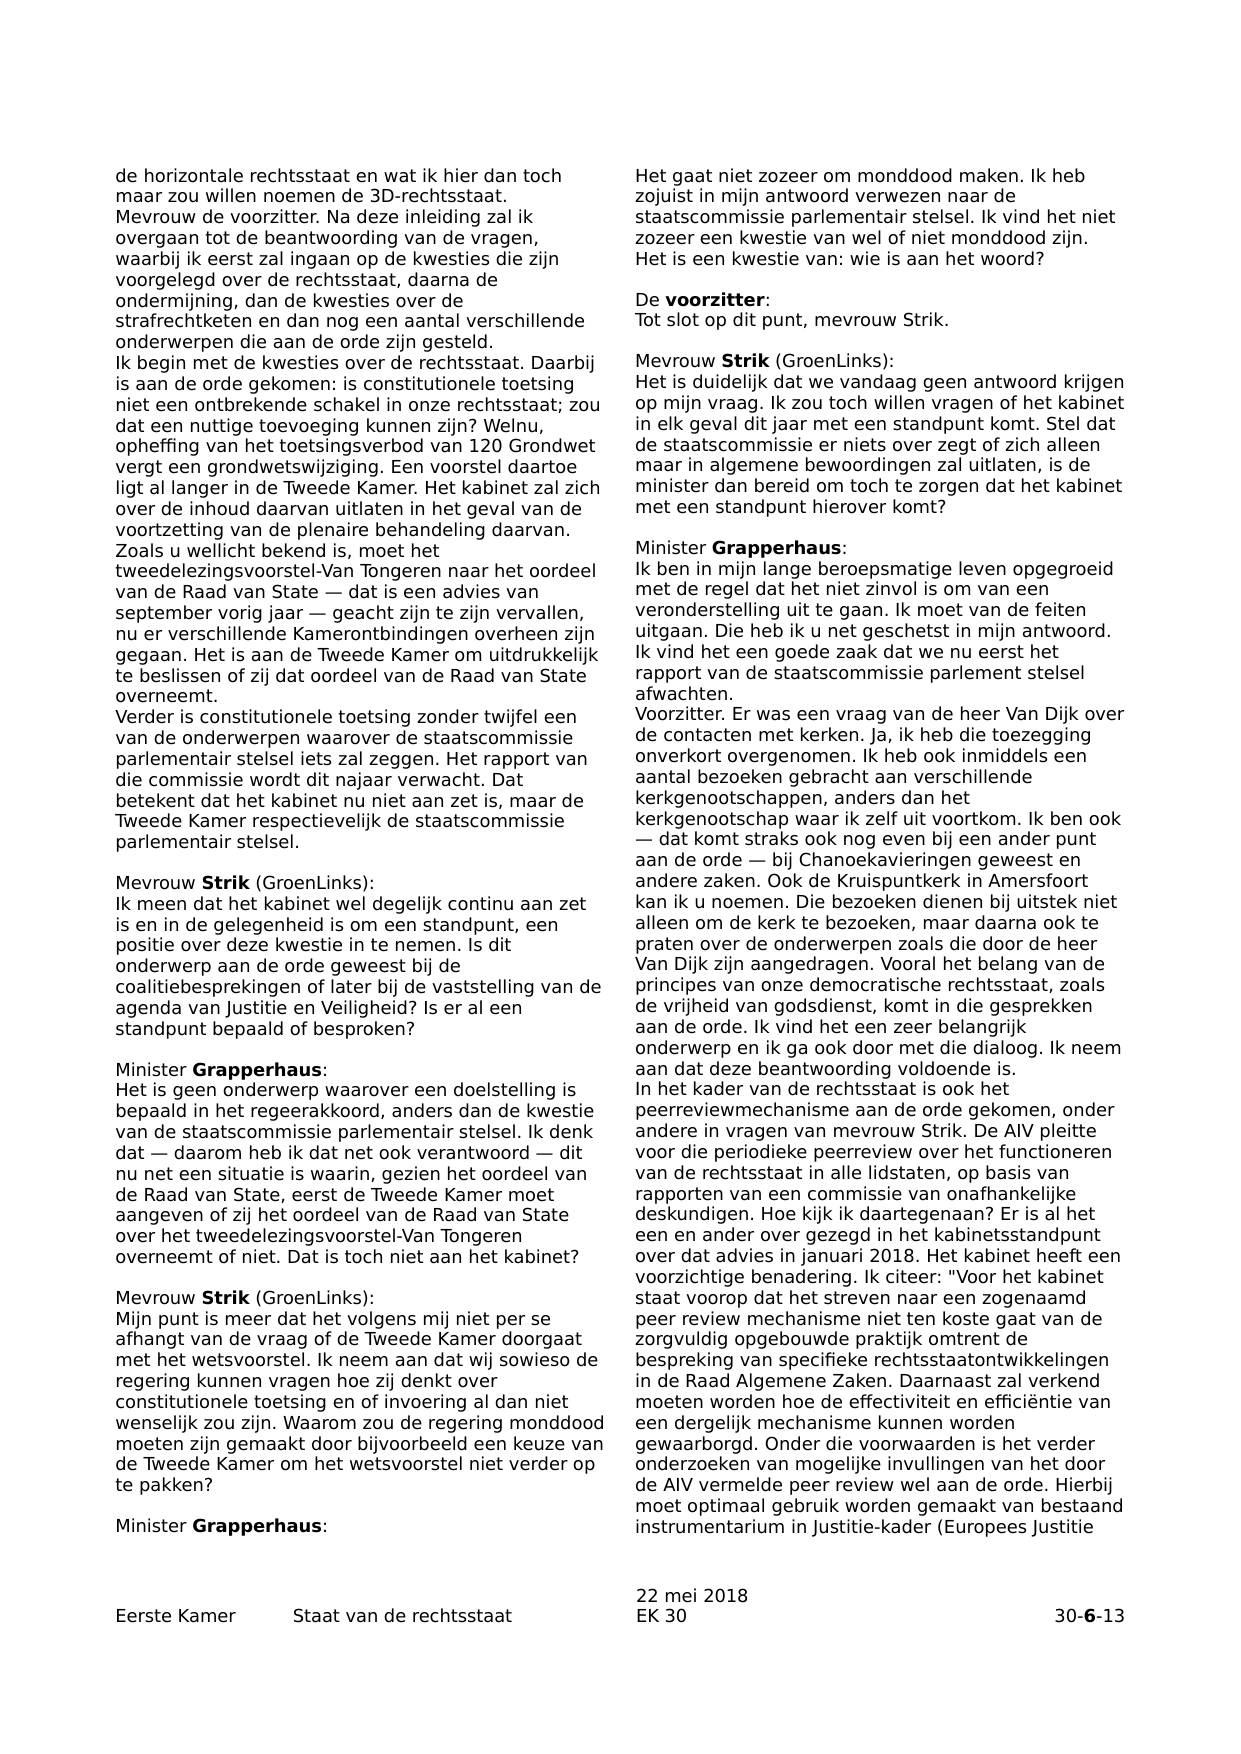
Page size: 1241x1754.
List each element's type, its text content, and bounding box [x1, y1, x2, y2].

text Minister Grapperhaus: [115, 1516, 605, 1537]
text Minister Grapperhaus: [115, 1059, 605, 1080]
text Mevrouw Strik (GroenLinks): [115, 873, 605, 893]
text Mevrouw Strik (GroenLinks): [115, 1288, 605, 1308]
text Mevrouw Strik (GroenLinks): [635, 351, 1125, 372]
text Tot slot op dit punt, mevrouw Strik. [635, 310, 1125, 331]
text Het gaat niet zozeer om monddood maken. Ik heb zojuist in mijn antwoord verwezen naar de staatscommissie parlementair stelsel. Ik vind het niet zozeer een kwestie van wel of niet monddood zijn. Het is een kwestie van: wie is aan het woord? [635, 165, 1125, 269]
text In het kader van de rechtsstaat is ook het peerreviewmechanisme aan de orde gekomen, onder andere in vragen van mevrouw Strik. De AIV pleitte voor die periodieke peerreview over het functioneren van de rechtsstaat in alle lidstaten, op basis van rapporten van een commissie van onafhankelijke deskundigen. Hoe kijk ik daartegenaan? Er is al het een en ander over gezegd in het kabinetsstandpunt over dat advies in januari 2018. Het kabinet heeft een voorzichtige benadering. Ik citeer: "Voor het kabinet staat voorop dat het streven naar een zogenaamd peer review mechanisme niet ten koste gaat van de zorgvuldig opgebouwde praktijk omtrent de bespreking van specifieke rechtsstaatontwikkelingen in de Raad Algemene Zaken. Daarnaast zal verkend moeten worden hoe de effectiviteit en efficiëntie van een dergelijk mechanisme kunnen worden gewaarborgd. Onder die voorwaarden is het verder onderzoeken van mogelijke invullingen van het door de AIV vermelde peer review wel aan de orde. Hierbij moet optimaal gebruik worden gemaakt van bestaand instrumentarium in Justitie-kader (Europees Justitie [635, 1079, 1125, 1537]
text Mevrouw de voorzitter. Na deze inleiding zal ik overgaan tot de beantwoording van de vragen, waarbij ik eerst zal ingaan op de kwesties die zijn voorgelegd over de rechtsstaat, daarna de ondermijning, dan de kwesties over de strafrechtketen en dan nog een aantal verschillende onderwerpen die aan de orde zijn gesteld. [115, 207, 605, 353]
text Ik begin met de kwesties over de rechtsstaat. Daarbij is aan de orde gekomen: is constitutionele toetsing niet een ontbrekende schakel in onze rechtsstaat; zou dat een nuttige toevoeging kunnen zijn? Welnu, opheffing van het toetsingsverbod van 120 Grondwet vergt een grondwetswijziging. Een voorstel daartoe ligt al langer in de Tweede Kamer. Het kabinet zal zich over de inhoud daarvan uitlaten in het geval van de voortzetting van de plenaire behandeling daarvan. Zoals u wellicht bekend is, moet het tweedelezingsvoorstel-Van Tongeren naar het oordeel van de Raad van State — dat is een advies van september vorig jaar — geacht zijn te zijn vervallen, nu er verschillende Kamerontbindingen overheen zijn gegaan. Het is aan de Tweede Kamer om uitdrukkelijk te beslissen of zij dat oordeel van de Raad van State overneemt. [115, 353, 605, 707]
text Ik meen dat het kabinet wel degelijk continu aan zet is en in de gelegenheid is om een standpunt, een positie over deze kwestie in te nemen. Is dit onderwerp aan de orde geweest bij de coalitiebesprekingen of later bij de vaststelling van de agenda van Justitie en Veiligheid? Is er al een standpunt bepaald of besproken? [115, 893, 605, 1039]
text De voorzitter: [635, 289, 1125, 310]
text Ik ben in mijn lange beroepsmatige leven opgegroeid met de regel dat het niet zinvol is om van een veronderstelling uit te gaan. Ik moet van de feiten uitgaan. Die heb ik u net geschetst in mijn antwoord. Ik vind het een goede zaak dat we nu eerst het rapport van de staatscommissie parlement stelsel afwachten. [635, 558, 1125, 704]
text de horizontale rechtsstaat en wat ik hier dan toch maar zou willen noemen de 3D-rechtsstaat. [115, 165, 605, 207]
text Minister Grapperhaus: [635, 538, 1125, 558]
text Mijn punt is meer dat het volgens mij niet per se afhangt van de vraag of de Tweede Kamer doorgaat met het wetsvoorstel. Ik neem aan dat wij sowieso de regering kunnen vragen hoe zij denkt over constitutionele toetsing en of invoering al dan niet wenselijk zou zijn. Waarom zou de regering monddood moeten zijn gemaakt door bijvoorbeeld een keuze van de Tweede Kamer om het wetsvoorstel niet verder op te pakken? [115, 1308, 605, 1496]
text Verder is constitutionele toetsing zonder twijfel een van de onderwerpen waarover de staatscommissie parlementair stelsel iets zal zeggen. Het rapport van die commissie wordt dit najaar verwacht. Dat betekent dat het kabinet nu niet aan zet is, maar de Tweede Kamer respectievelijk de staatscommissie parlementair stelsel. [115, 707, 605, 853]
text Het is duidelijk dat we vandaag geen antwoord krijgen op mijn vraag. Ik zou toch willen vragen of het kabinet in elk geval dit jaar met een standpunt komt. Stel dat de staatscommissie er niets over zegt of zich alleen maar in algemene bewoordingen zal uitlaten, is de minister dan bereid om toch te zorgen dat het kabinet met een standpunt hierover komt? [635, 372, 1125, 518]
text Voorzitter. Er was een vraag van de heer Van Dijk over de contacten met kerken. Ja, ik heb die toezegging onverkort overgenomen. Ik heb ook inmiddels een aantal bezoeken gebracht aan verschillende kerkgenootschappen, anders dan het kerkgenootschap waar ik zelf uit voortkom. Ik ben ook — dat komt straks ook nog even bij een ander punt aan de orde — bij Chanoekavieringen geweest en andere zaken. Ook de Kruispuntkerk in Amersfoort kan ik u noemen. Die bezoeken dienen bij uitstek niet alleen om de kerk te bezoeken, maar daarna ook te praten over de onderwerpen zoals die door de heer Van Dijk zijn aangedragen. Vooral het belang van de principes van onze democratische rechtsstaat, zoals de vrijheid van godsdienst, komt in die gesprekken aan de orde. Ik vind het een zeer belangrijk onderwerp en ik ga ook door met die dialoog. Ik neem aan dat deze beantwoording voldoende is. [635, 704, 1125, 1079]
text Het is geen onderwerp waarover een doelstelling is bepaald in het regeerakkoord, anders dan de kwestie van de staatscommissie parlementair stelsel. Ik denk dat — daarom heb ik dat net ook verantwoord — dit nu net een situatie is waarin, gezien het oordeel van de Raad van State, eerst de Tweede Kamer moet aangeven of zij het oordeel van de Raad van State over het tweedelezingsvoorstel-Van Tongeren overneemt of niet. Dat is toch niet aan het kabinet? [115, 1080, 605, 1268]
